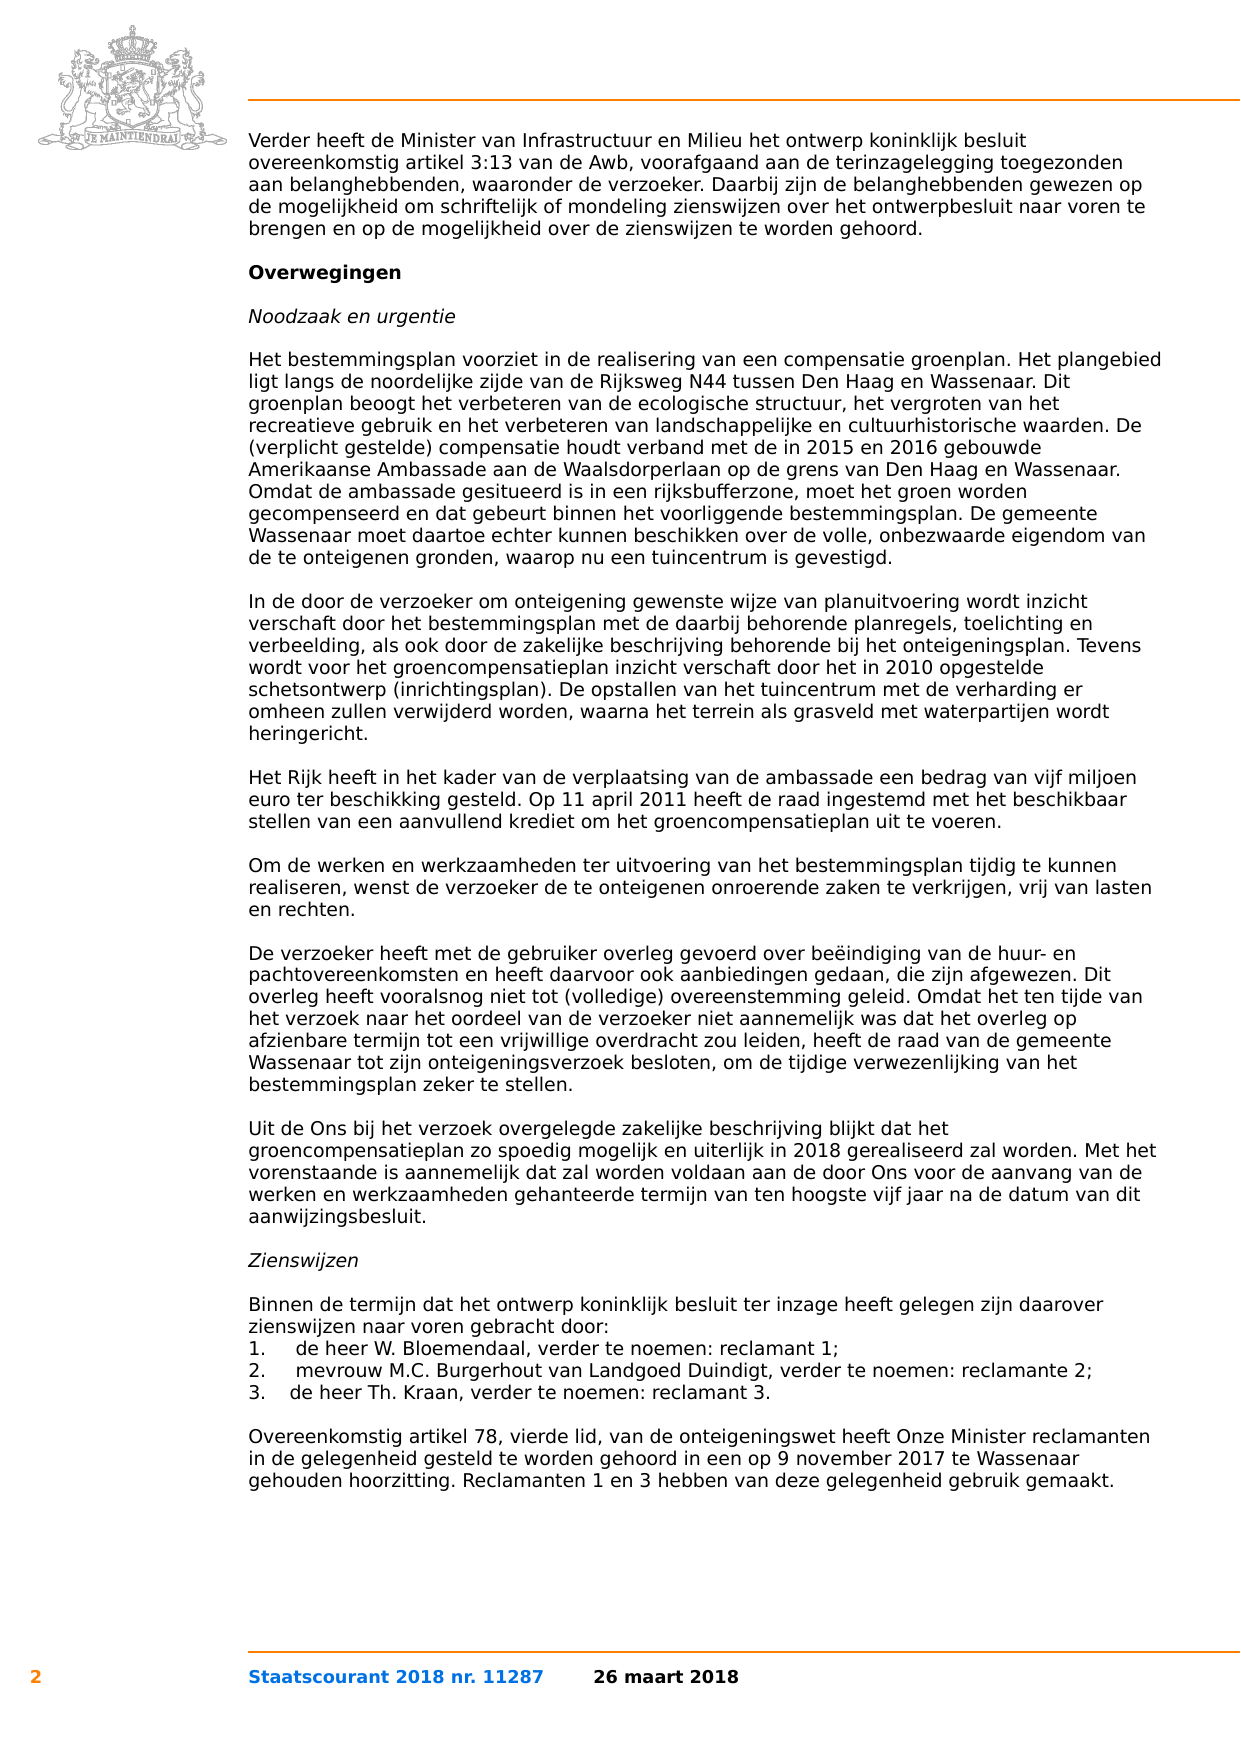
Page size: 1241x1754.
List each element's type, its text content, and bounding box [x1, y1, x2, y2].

text Het Rijk heeft in het kader van de verplaatsing van de ambassade een bedrag van vijf miljoen euro ter beschikking gesteld. Op 11 april 2011 heeft de raad ingestemd met het beschikbaar stellen van een aanvullend krediet om het groencompensatieplan uit te voeren. [248, 767, 1163, 833]
text Overeenkomstig artikel 78, vierde lid, van de onteigeningswet heeft Onze Minister reclamanten in de gelegenheid gesteld te worden gehoord in een op 9 november 2017 te Wassenaar gehouden hoorzitting. Reclamanten 1 en 3 hebben van deze gelegenheid gebruik gemaakt. [248, 1426, 1163, 1491]
text In de door de verzoeker om onteigening gewenste wijze van planuitvoering wordt inzicht verschaft door het bestemmingsplan met de daarbij behorende planregels, toelichting en verbeelding, als ook door de zakelijke beschrijving behorende bij het onteigeningsplan. Tevens wordt voor het groencompensatieplan inzicht verschaft door het in 2010 opgestelde schetsontwerp (inrichtingsplan). De opstallen van het tuincentrum met de verharding er omheen zullen verwijderd worden, waarna het terrein als grasveld met waterpartijen wordt heringericht. [248, 591, 1163, 745]
subtitle Zienswijzen [248, 1250, 1163, 1272]
subtitle Overwegingen [248, 262, 1163, 284]
text Verder heeft de Minister van Infrastructuur en Milieu het ontwerp koninklijk besluit overeenkomstig artikel 3:13 van de Awb, voorafgaand aan de terinzagelegging toegezonden aan belanghebbenden, waaronder de verzoeker. Daarbij zijn de belanghebbenden gewezen op de mogelijkheid om schriftelijk of mondeling zienswijzen over het ontwerpbesluit naar voren te brengen en op de mogelijkheid over de zienswijzen te worden gehoord. [248, 130, 1163, 240]
text Om de werken en werkzaamheden ter uitvoering van het bestemmingsplan tijdig te kunnen realiseren, wenst de verzoeker de te onteigenen onroerende zaken te verkrijgen, vrij van lasten en rechten. [248, 854, 1163, 921]
subtitle Noodzaak en urgentie [248, 306, 1163, 327]
text 1. de heer W. Bloemendaal, verder te noemen: reclamant 1; [248, 1338, 1163, 1360]
text Het bestemmingsplan voorziet in de realisering van een compensatie groenplan. Het plangebied ligt langs de noordelijke zijde van de Rijksweg N44 tussen Den Haag en Wassenaar. Dit groenplan beoogt het verbeteren van de ecologische structuur, het vergroten van het recreatieve gebruik en het verbeteren van landschappelijke en cultuurhistorische waarden. De (verplicht gestelde) compensatie houdt verband met de in 2015 en 2016 gebouwde Amerikaanse Ambassade aan de Waalsdorperlaan op de grens van Den Haag en Wassenaar. Omdat de ambassade gesitueerd is in een rijksbufferzone, moet het groen worden gecompenseerd en dat gebeurt binnen het voorliggende bestemmingsplan. De gemeente Wassenaar moet daartoe echter kunnen beschikken over de volle, onbezwaarde eigendom van de te onteigenen gronden, waarop nu een tuincentrum is gevestigd. [248, 349, 1163, 569]
text 3. de heer Th. Kraan, verder te noemen: reclamant 3. [248, 1382, 1163, 1404]
text 2. mevrouw M.C. Burgerhout van Landgoed Duindigt, verder te noemen: reclamante 2; [248, 1360, 1163, 1382]
text Binnen de termijn dat het ontwerp koninklijk besluit ter inzage heeft gelegen zijn daarover zienswijzen naar voren gebracht door: [248, 1294, 1163, 1338]
text Uit de Ons bij het verzoek overgelegde zakelijke beschrijving blijkt dat het groencompensatieplan zo spoedig mogelijk en uiterlijk in 2018 gerealiseerd zal worden. Met het vorenstaande is aannemelijk dat zal worden voldaan aan de door Ons voor de aanvang van de werken en werkzaamheden gehanteerde termijn van ten hoogste vijf jaar na de datum van dit aanwijzingsbesluit. [248, 1118, 1163, 1228]
picture [38, 25, 227, 150]
text De verzoeker heeft met de gebruiker overleg gevoerd over beëindiging van de huur- en pachtovereenkomsten en heeft daarvoor ook aanbiedingen gedaan, die zijn afgewezen. Dit overleg heeft vooralsnog niet tot (volledige) overeenstemming geleid. Omdat het ten tijde van het verzoek naar het oordeel van de verzoeker niet aannemelijk was dat het overleg op afzienbare termijn tot een vrijwillige overdracht zou leiden, heeft de raad van de gemeente Wassenaar tot zijn onteigeningsverzoek besloten, om de tijdige verwezenlijking van het bestemmingsplan zeker te stellen. [248, 942, 1163, 1096]
